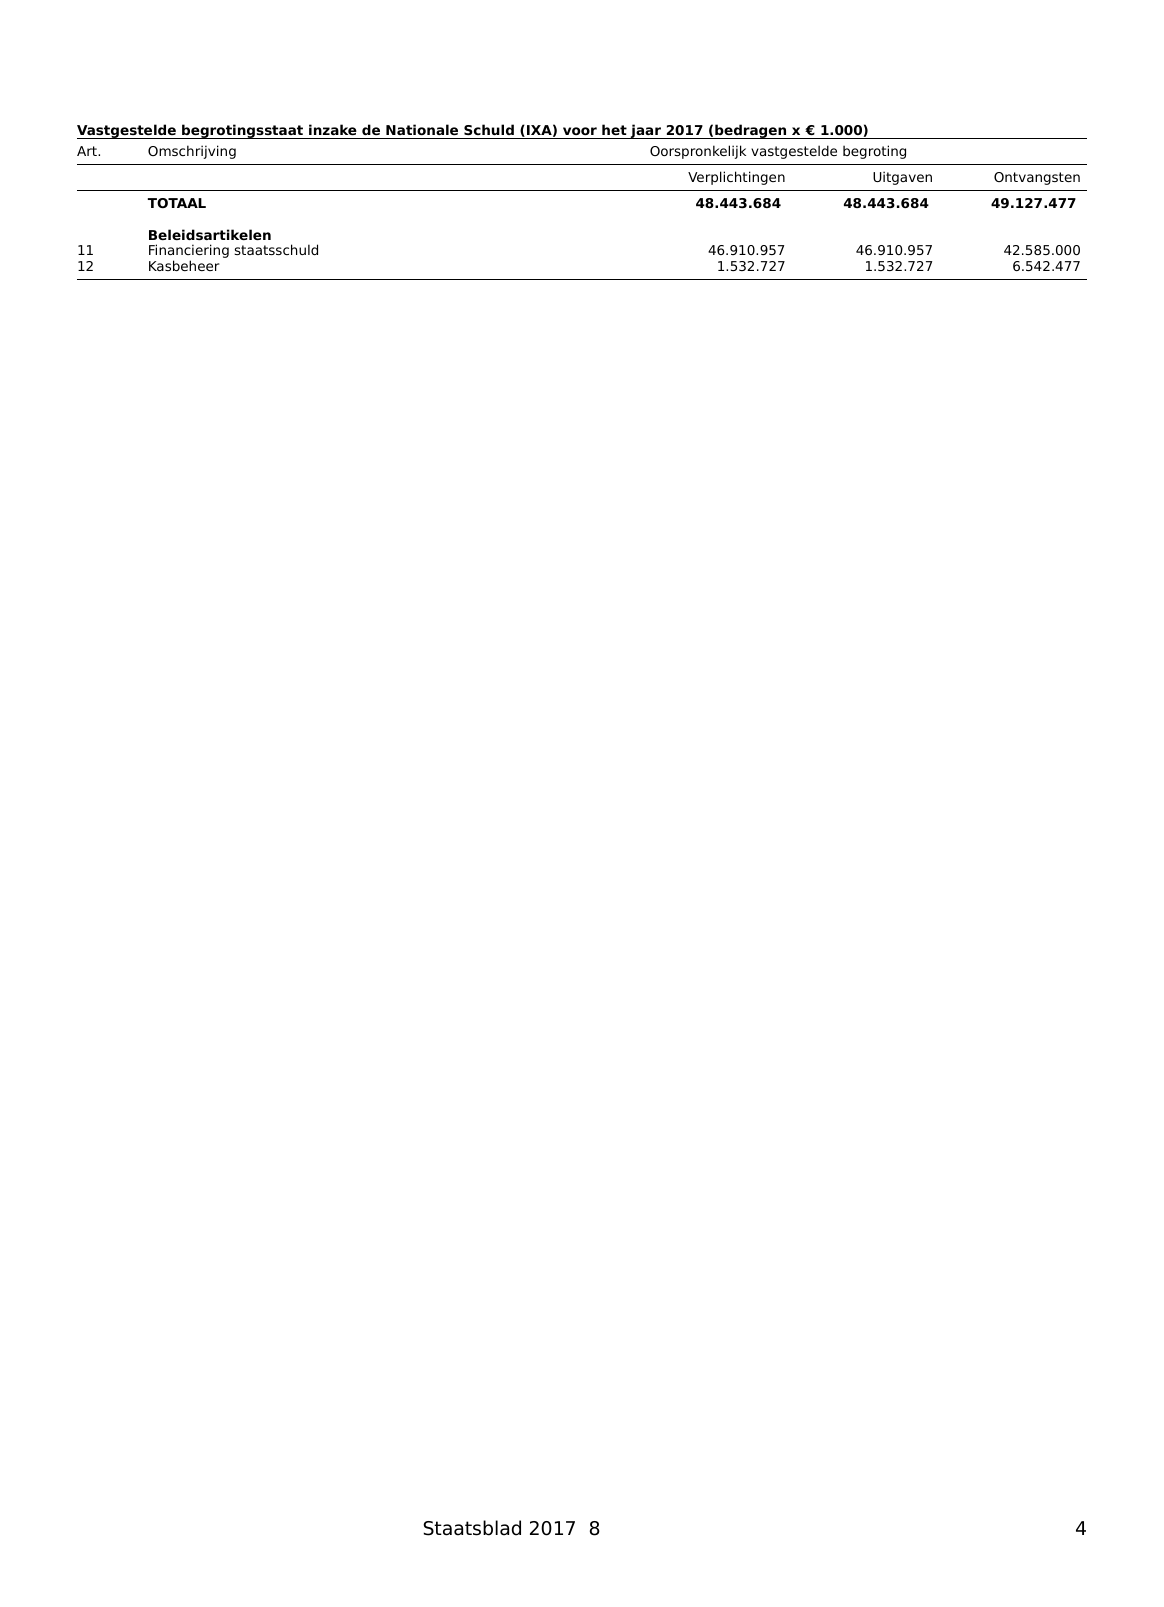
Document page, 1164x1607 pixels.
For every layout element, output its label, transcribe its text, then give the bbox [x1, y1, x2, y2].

table_cell 48.443.684 [791, 191, 939, 212]
table_cell 1.532.727 [644, 259, 791, 279]
table_cell 1.532.727 [791, 259, 939, 279]
table_cell [939, 212, 1087, 227]
table_cell 11 [77, 243, 142, 259]
table_cell Verplichtingen [644, 165, 791, 190]
table_cell Kasbeheer [142, 259, 644, 279]
table_cell 42.585.000 [939, 243, 1087, 259]
table_cell [77, 191, 142, 212]
table_cell [644, 212, 791, 227]
table_cell 12 [77, 259, 142, 279]
table_cell [791, 228, 939, 243]
table_cell Beleidsartikelen [142, 228, 644, 243]
table_cell 46.910.957 [791, 243, 939, 259]
table_cell Uitgaven [791, 165, 939, 190]
table_cell 48.443.684 [644, 191, 791, 212]
table_header Vastgestelde begrotingsstaat inzake de Nationale Schuld (IXA) voor het jaar 2017 (bedragen x € 1.000) [77, 122, 1087, 138]
table_cell [77, 165, 142, 190]
table_cell [142, 165, 644, 190]
table_cell [142, 212, 644, 227]
table_cell [791, 212, 939, 227]
table_cell Financiering staatsschuld [142, 243, 644, 259]
table_cell [939, 228, 1087, 243]
table_cell 46.910.957 [644, 243, 791, 259]
table_cell [77, 228, 142, 243]
table_cell Omschrijving [142, 139, 644, 164]
table_cell [77, 212, 142, 227]
table_cell TOTAAL [142, 191, 644, 212]
table_cell 6.542.477 [939, 259, 1087, 279]
table_cell Art. [77, 139, 142, 164]
table_cell [644, 228, 791, 243]
table_cell 49.127.477 [939, 191, 1087, 212]
table_cell Oorspronkelijk vastgestelde begroting [644, 139, 1087, 164]
table_cell Ontvangsten [939, 165, 1087, 190]
